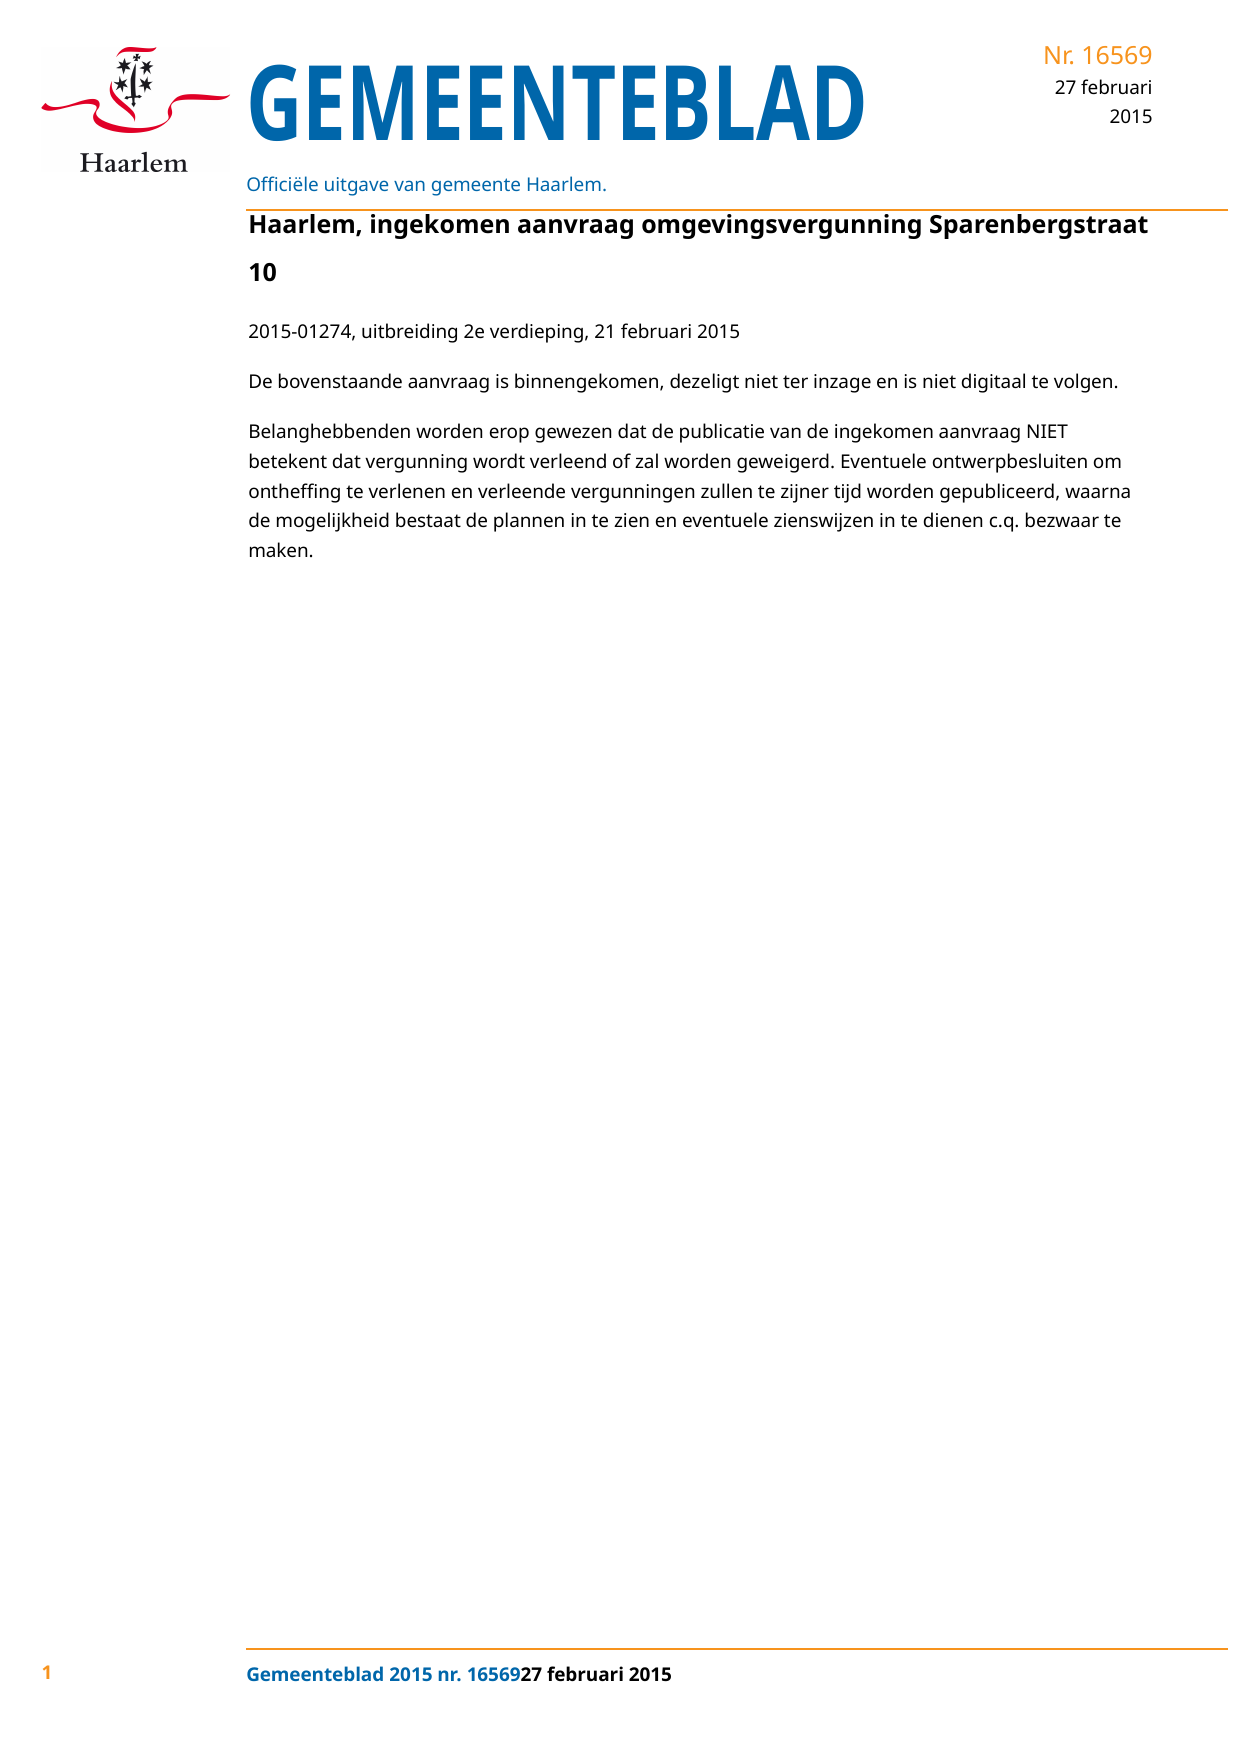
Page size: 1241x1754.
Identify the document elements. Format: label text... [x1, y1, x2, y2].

text 2015-01274, uitbreiding 2e verdieping, 21 februari 2015 [248, 318, 1152, 344]
text Haarlem, ingekomen aanvraag omgevingsvergunning Sparenbergstraat 10 [248, 211, 1152, 288]
text Belanghebbenden worden erop gewezen dat de publicatie van de ingekomen aanvraag NIET betekent dat vergunning wordt verleend of zal worden geweigerd. Eventuele ontwerpbesluiten om ontheffing te verlenen en verleende vergunningen zullen te zijner tijd worden gepubliceerd, waarna de mogelijkheid bestaat de plannen in te zien en eventuele zienswijzen in te dienen c.q. bezwaar te maken. [248, 419, 1152, 563]
text De bovenstaande aanvraag is binnengekomen, dezeligt niet ter inzage en is niet digitaal te volgen. [248, 368, 1152, 394]
picture [41, 47, 231, 172]
